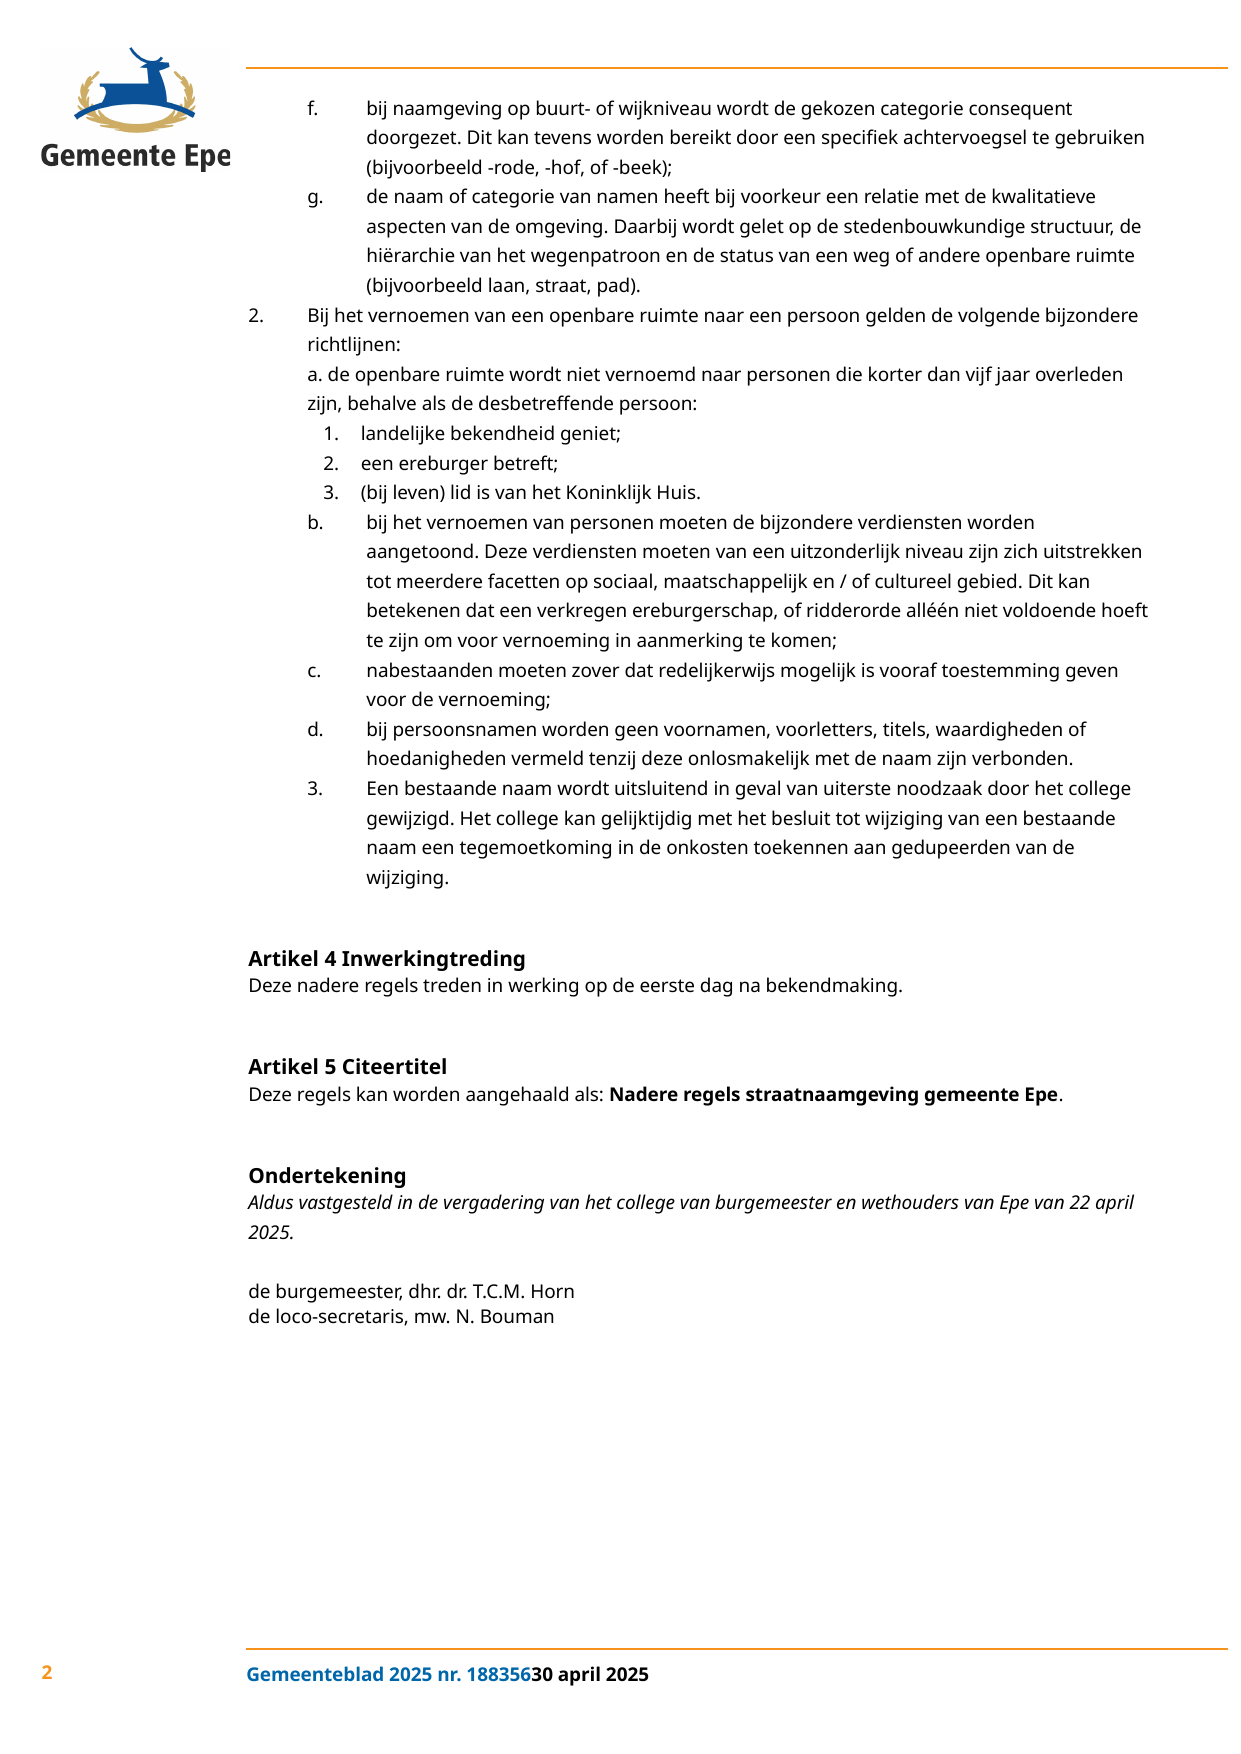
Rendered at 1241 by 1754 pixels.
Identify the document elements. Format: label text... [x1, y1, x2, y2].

text Deze nadere regels treden in werking op de eerste dag na bekendmaking. [248, 972, 1152, 998]
text Aldus vastgesteld in de vergadering van het college van burgemeester en wethouders van Epe van 22 april 2025. [248, 1189, 1152, 1244]
list een ereburger betreft; [323, 450, 1152, 476]
text Ondertekening [248, 1161, 1152, 1189]
list de naam of categorie van namen heeft bij voorkeur een relatie met de kwalitatieve aspecten van de omgeving. Daarbij wordt gelet op de stedenbouwkundige structuur, de hiërarchie van het wegenpatroon en de status van een weg of andere openbare ruimte (bijvoorbeeld laan, straat, pad). [307, 183, 1152, 298]
list bij het vernoemen van personen moeten de bijzondere verdiensten worden aangetoond. Deze verdiensten moeten van een uitzonderlijk niveau zijn zich uitstrekken tot meerdere facetten op sociaal, maatschappelijk en / of cultureel gebied. Dit kan betekenen dat een verkregen ereburgerschap, of ridderorde alléén niet voldoende hoeft te zijn om voor vernoeming in aanmerking te komen; [307, 509, 1152, 653]
list Bij het vernoemen van een openbare ruimte naar een persoon gelden de volgende bijzondere richtlijnen: [248, 302, 1152, 357]
list (bij leven) lid is van het Koninklijk Huis. [323, 479, 1152, 505]
list bij naamgeving op buurt- of wijkniveau wordt de gekozen categorie consequent doorgezet. Dit kan tevens worden bereikt door een specifiek achtervoegsel te gebruiken (bijvoorbeeld -rode, -hof, of -beek); [307, 95, 1152, 180]
text Deze regels kan worden aangehaald als: Nadere regels straatnaamgeving gemeente Epe. [248, 1081, 1152, 1107]
text de loco-secretaris, mw. N. Bouman [248, 1304, 1152, 1329]
text Artikel 4 Inwerkingtreding [248, 944, 1152, 972]
picture [41, 47, 231, 172]
text de burgemeester, dhr. dr. T.C.M. Horn [248, 1278, 1152, 1304]
list landelijke bekendheid geniet; [323, 420, 1152, 446]
list Een bestaande naam wordt uitsluitend in geval van uiterste noodzaak door het college gewijzigd. Het college kan gelijktijdig met het besluit tot wijziging van een bestaande naam een tegemoetkoming in de onkosten toekennen aan gedupeerden van de wijziging. [307, 775, 1152, 890]
list a. de openbare ruimte wordt niet vernoemd naar personen die korter dan vijf jaar overleden zijn, behalve als de desbetreffende persoon: [248, 361, 1152, 416]
text Artikel 5 Citeertitel [248, 1052, 1152, 1081]
list bij persoonsnamen worden geen voornamen, voorletters, titels, waardigheden of hoedanigheden vermeld tenzij deze onlosmakelijk met de naam zijn verbonden. [307, 716, 1152, 771]
list nabestaanden moeten zover dat redelijkerwijs mogelijk is vooraf toestemming geven voor de vernoeming; [307, 657, 1152, 712]
